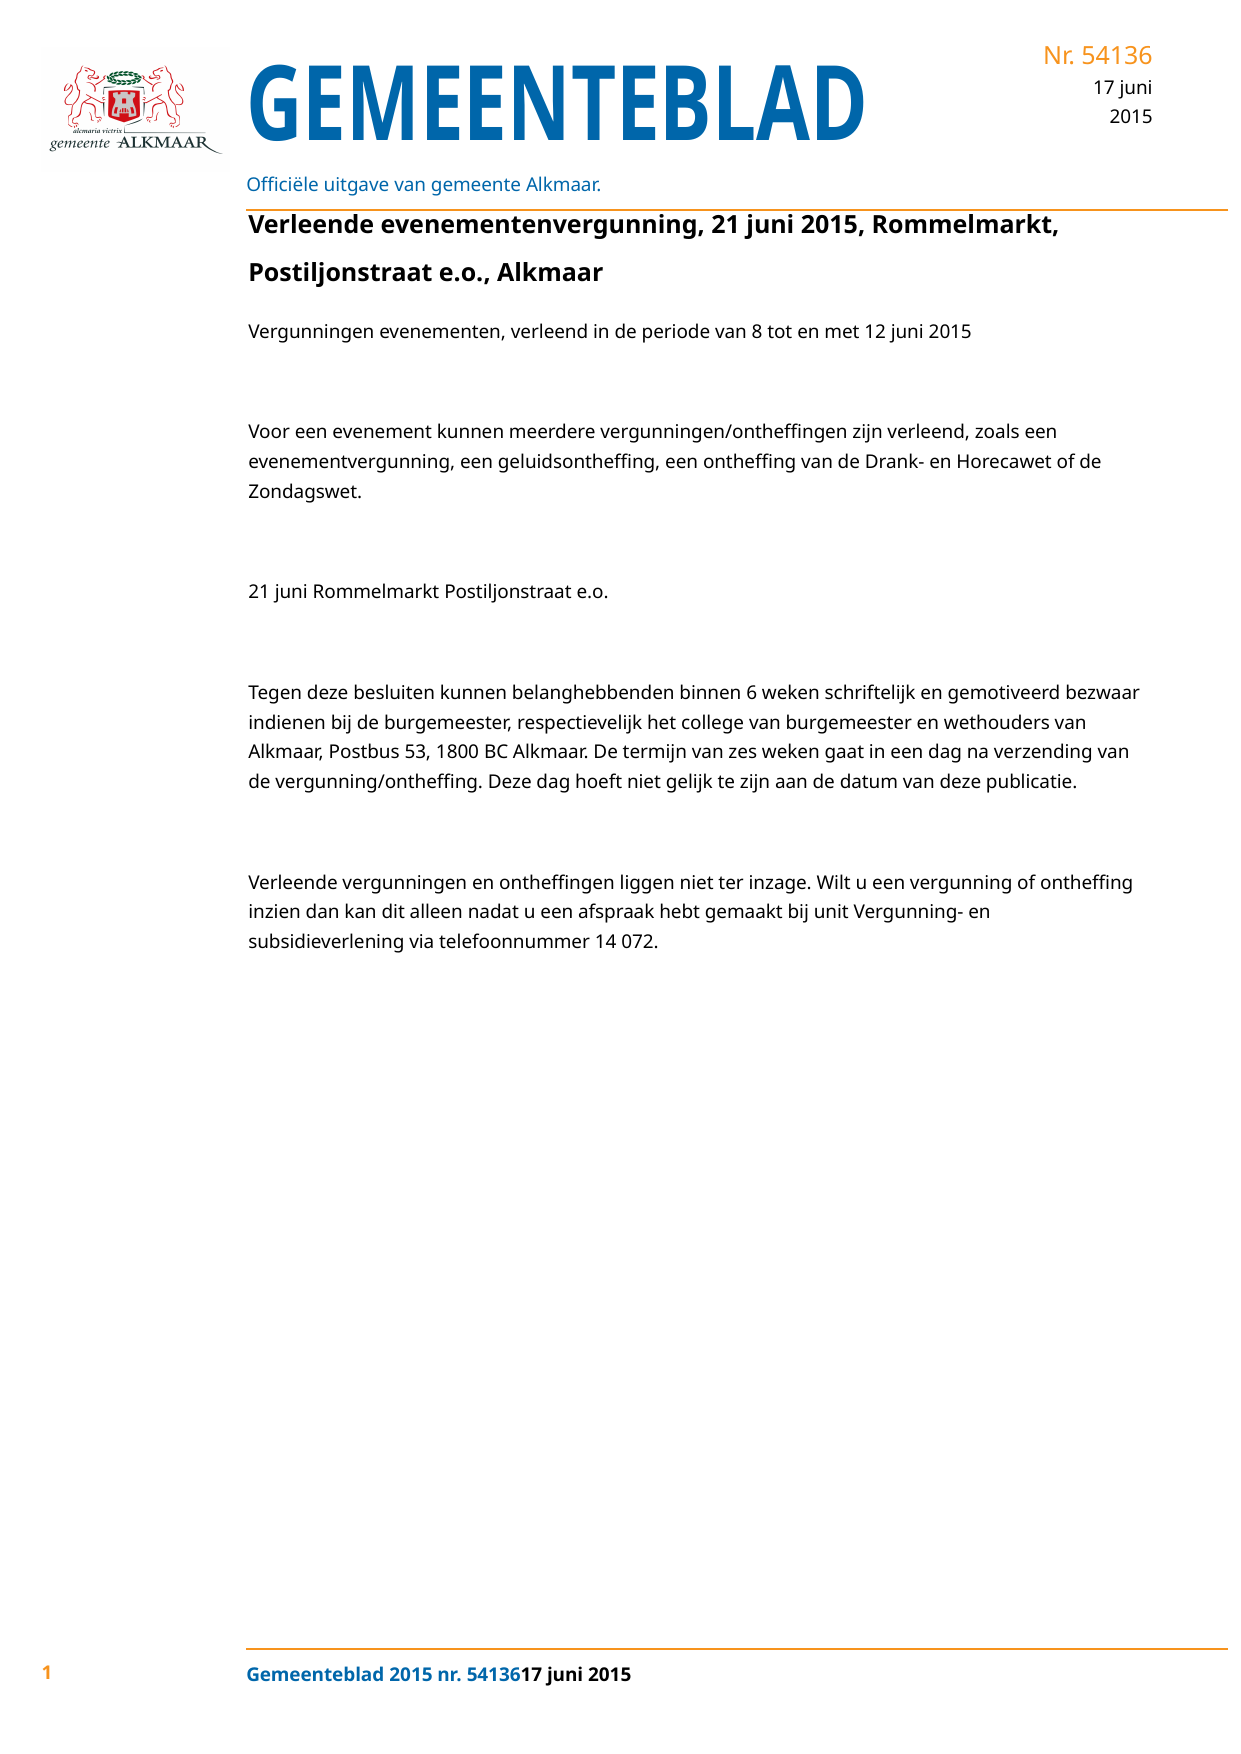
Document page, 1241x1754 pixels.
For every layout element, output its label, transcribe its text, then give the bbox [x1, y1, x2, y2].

text Tegen deze besluiten kunnen belanghebbenden binnen 6 weken schriftelijk en gemotiveerd bezwaar indienen bij de burgemeester, respectievelijk het college van burgemeester en wethouders van Alkmaar, Postbus 53, 1800 BC Alkmaar. De termijn van zes weken gaat in een dag na verzending van de vergunning/ontheffing. Deze dag hoeft niet gelijk te zijn aan de datum van deze publicatie. [248, 679, 1152, 794]
text Verleende vergunningen en ontheffingen liggen niet ter inzage. Wilt u een vergunning of ontheffing inzien dan kan dit alleen nadat u een afspraak hebt gemaakt bij unit Vergunning- en subsidieverlening via telefoonnummer 14 072. [248, 869, 1152, 954]
text Vergunningen evenementen, verleend in de periode van 8 tot en met 12 juni 2015 [248, 318, 1152, 344]
picture [41, 47, 231, 172]
text 21 juni Rommelmarkt Postiljonstraat e.o. [248, 579, 1152, 604]
text Verleende evenementenvergunning, 21 juni 2015, Rommelmarkt, Postiljonstraat e.o., Alkmaar [248, 211, 1152, 288]
text Voor een evenement kunnen meerdere vergunningen/ontheffingen zijn verleend, zoals een evenementvergunning, een geluidsontheffing, een ontheffing van de Drank- en Horecawet of de Zondagswet. [248, 419, 1152, 504]
